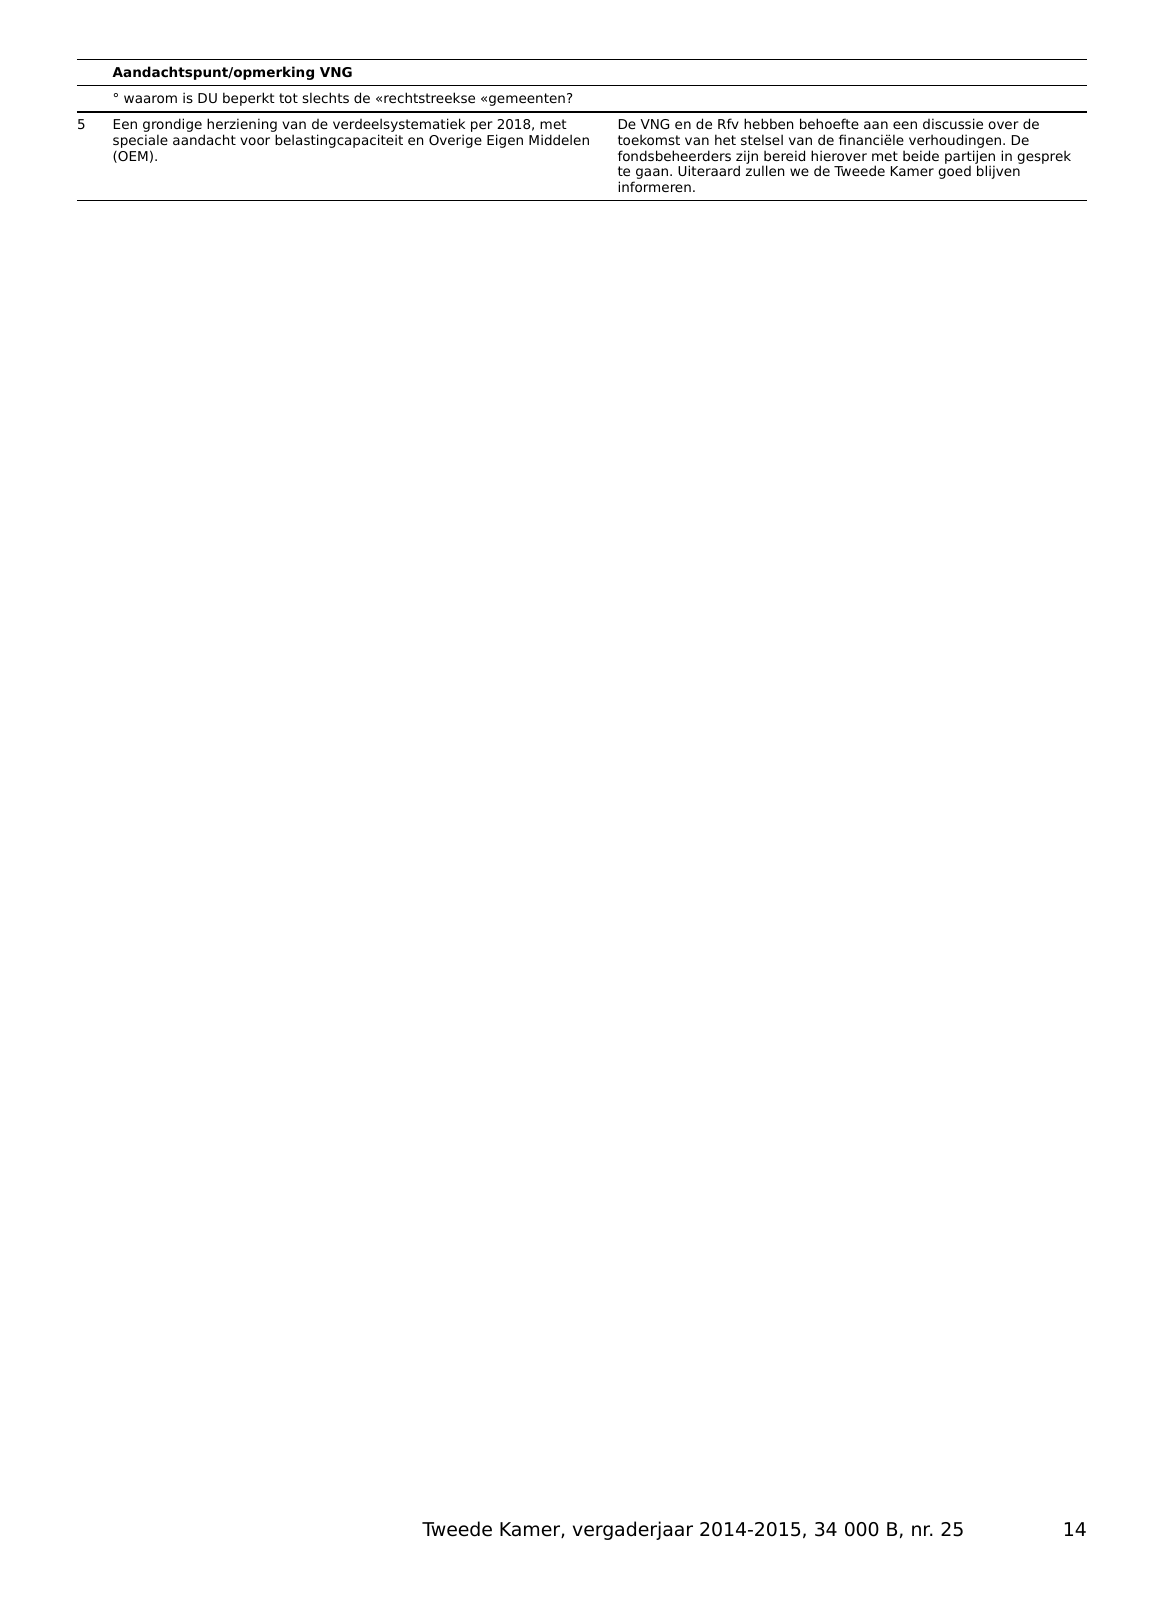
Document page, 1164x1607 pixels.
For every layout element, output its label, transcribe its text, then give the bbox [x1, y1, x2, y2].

table_cell De VNG en de Rfv hebben behoefte aan een discussie over de toekomst van het stelsel van de financiële verhoudingen. De fondsbeheerders zijn bereid hierover met beide partijen in gesprek te gaan. Uiteraard zullen we de Tweede Kamer goed blijven informeren. [611, 113, 1087, 200]
table_header [611, 60, 1087, 85]
table_cell [611, 86, 1087, 111]
table_header [77, 60, 106, 85]
table_cell 5 [77, 113, 106, 200]
table_cell ° waarom is DU beperkt tot slechts de «rechtstreekse «gemeenten? [106, 86, 611, 111]
table_header Aandachtspunt/opmerking VNG [106, 60, 611, 85]
table_cell Een grondige herziening van de verdeelsystematiek per 2018, met speciale aandacht voor belastingcapaciteit en Overige Eigen Middelen (OEM). [106, 113, 611, 200]
table_cell [77, 86, 106, 111]
